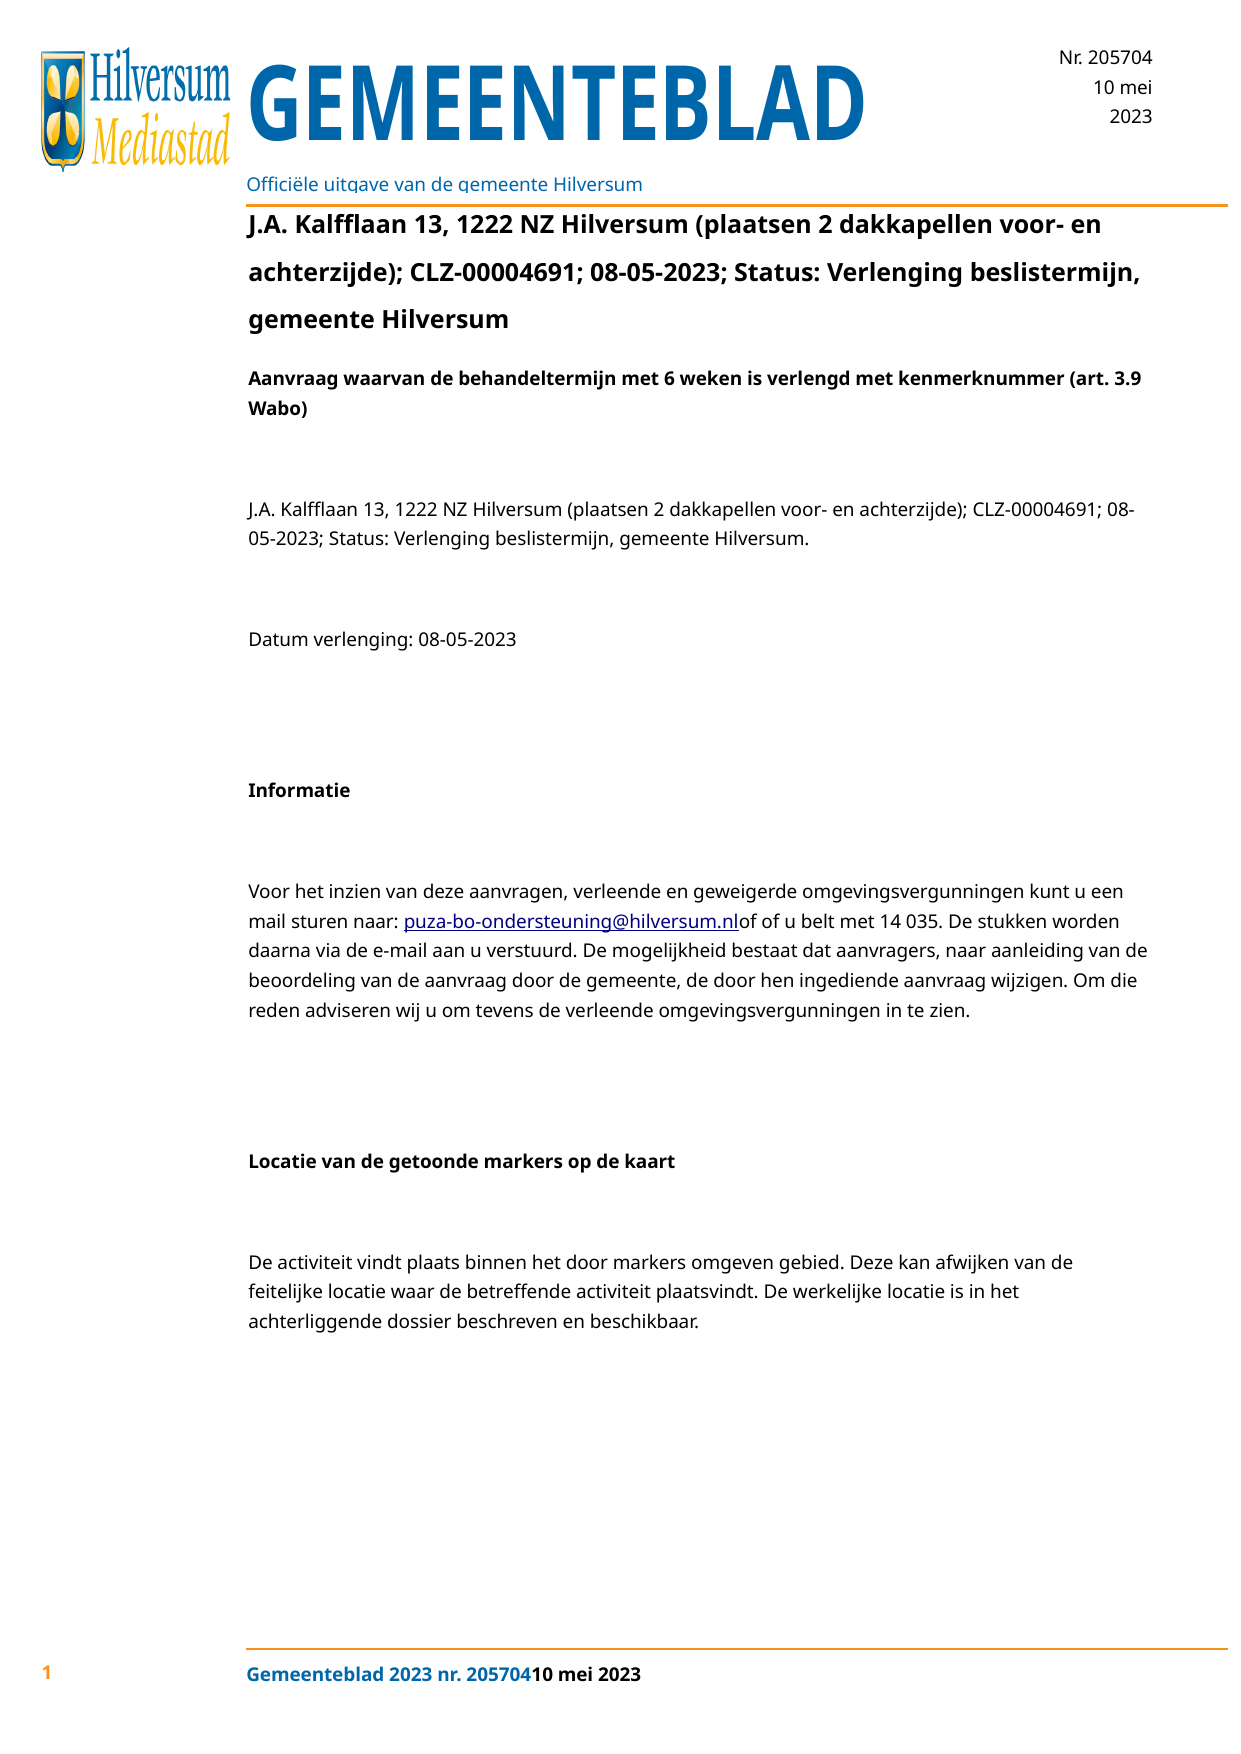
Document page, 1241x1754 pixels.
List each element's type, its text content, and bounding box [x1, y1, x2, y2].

text Locatie van de getoonde markers op de kaart [248, 1148, 1152, 1174]
text Voor het inzien van deze aanvragen, verleende en geweigerde omgevingsvergunningen kunt u een mail sturen naar: puza-bo-ondersteuning@hilversum.nlof of u belt met 14 035. De stukken worden daarna via de e-mail aan u verstuurd. De mogelijkheid bestaat dat aanvragers, naar aanleiding van de beoordeling van de aanvraag door de gemeente, de door hen ingediende aanvraag wijzigen. Om die reden adviseren wij u om tevens de verleende omgevingsvergunningen in te zien. [248, 878, 1152, 1022]
picture [41, 47, 231, 172]
text Informatie [248, 778, 1152, 803]
text De activiteit vindt plaats binnen het door markers omgeven gebied. Deze kan afwijken van de feitelijke locatie waar de betreffende activiteit plaatsvindt. De werkelijke locatie is in het achterliggende dossier beschreven en beschikbaar. [248, 1249, 1152, 1334]
text J.A. Kalfflaan 13, 1222 NZ Hilversum (plaatsen 2 dakkapellen voor- en achterzijde); CLZ-00004691; 08-05-2023; Status: Verlenging beslistermijn, gemeente Hilversum [248, 207, 1152, 336]
text Aanvraag waarvan de behandeltermijn met 6 weken is verlengd met kenmerknummer (art. 3.9 Wabo) [248, 366, 1152, 421]
text J.A. Kalfflaan 13, 1222 NZ Hilversum (plaatsen 2 dakkapellen voor- en achterzijde); CLZ-00004691; 08-05-2023; Status: Verlenging beslistermijn, gemeente Hilversum. [248, 496, 1152, 551]
text Datum verlenging: 08-05-2023 [248, 626, 1152, 652]
